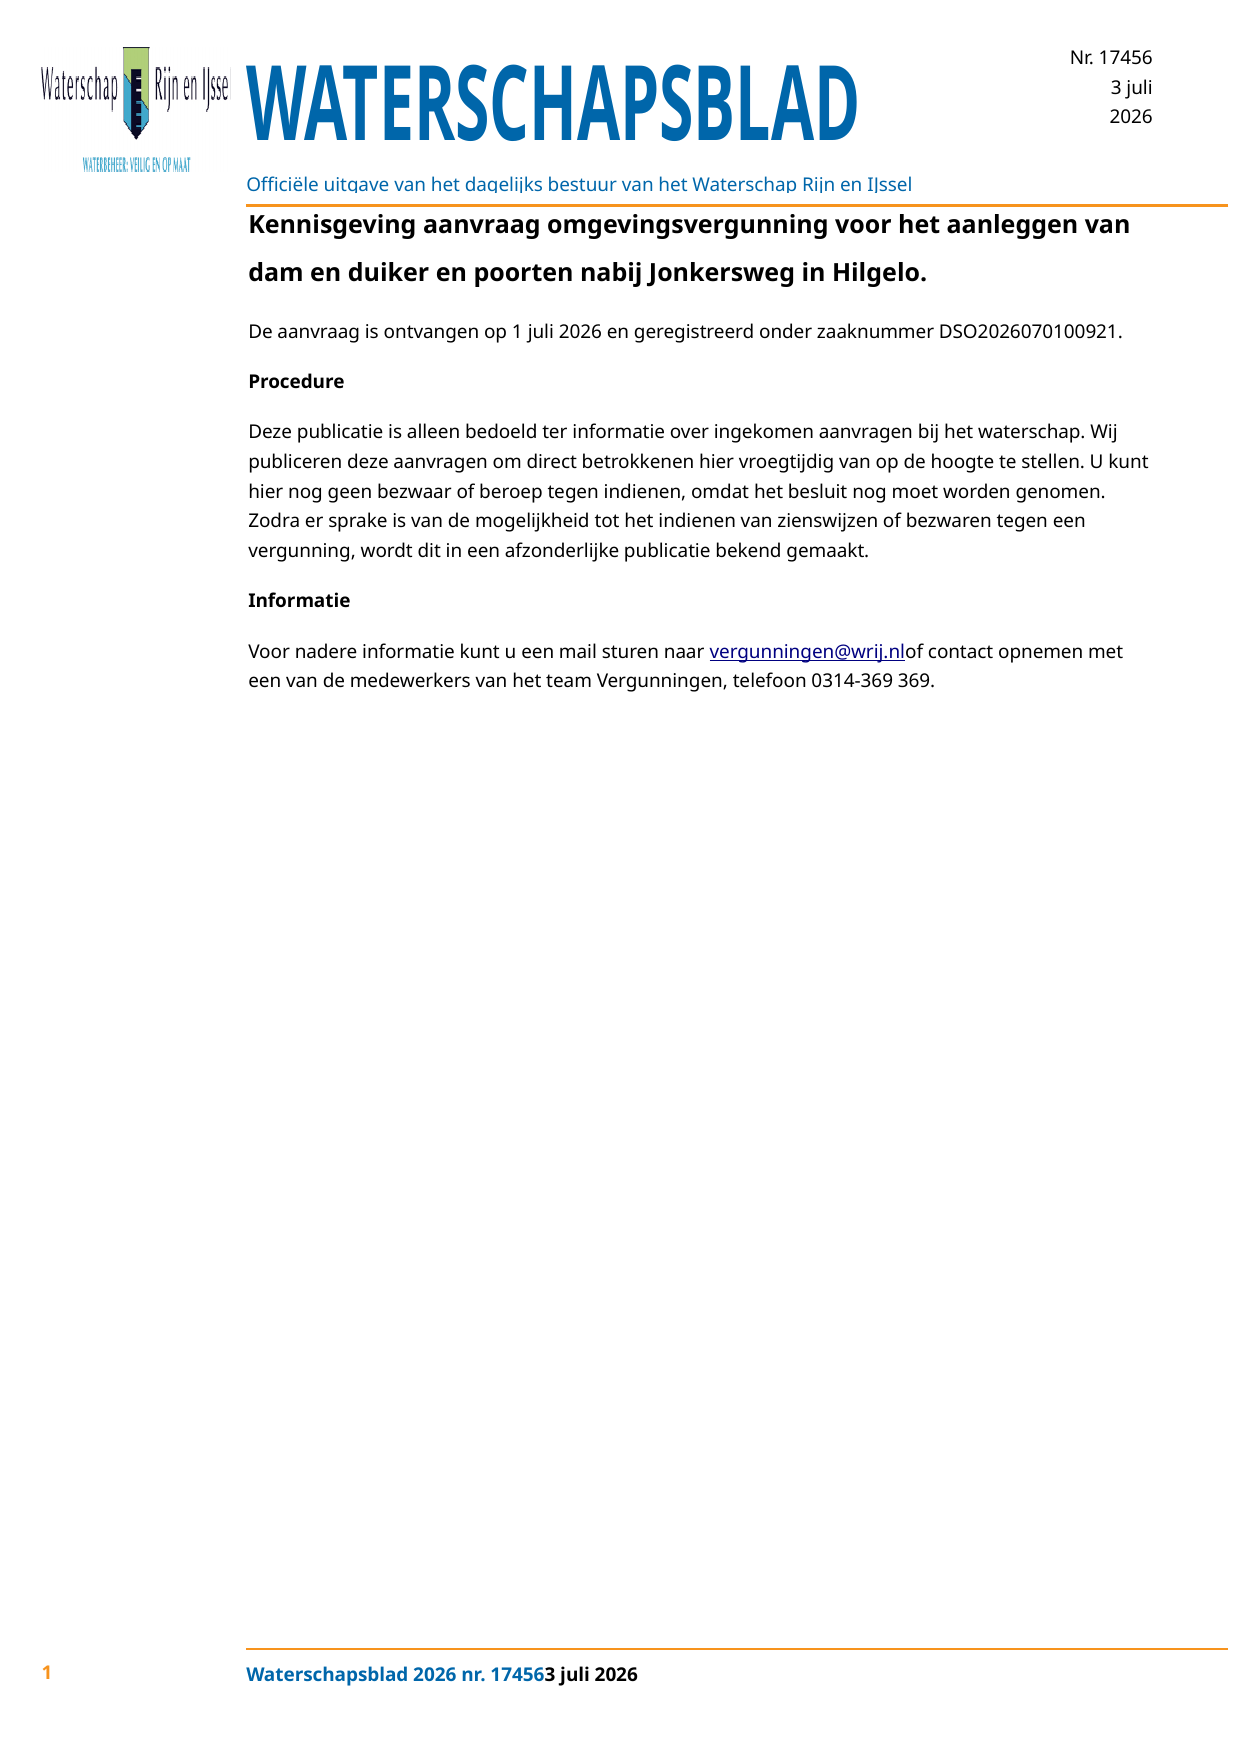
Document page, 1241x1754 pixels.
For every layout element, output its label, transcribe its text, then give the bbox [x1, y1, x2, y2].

text De aanvraag is ontvangen op 1 juli 2026 en geregistreerd onder zaaknummer DSO2026070100921. [248, 318, 1152, 344]
picture [41, 47, 231, 172]
text Deze publicatie is alleen bedoeld ter informatie over ingekomen aanvragen bij het waterschap. Wij publiceren deze aanvragen om direct betrokkenen hier vroegtijdig van op de hoogte te stellen. U kunt hier nog geen bezwaar of beroep tegen indienen, omdat het besluit nog moet worden genomen. Zodra er sprake is van de mogelijkheid tot het indienen van zienswijzen of bezwaren tegen een vergunning, wordt dit in een afzonderlijke publicatie bekend gemaakt. [248, 419, 1152, 563]
text Voor nadere informatie kunt u een mail sturen naar vergunningen@wrij.nlof contact opnemen met een van de medewerkers van het team Vergunningen, telefoon 0314-369 369. [248, 638, 1152, 693]
text Procedure [248, 368, 1152, 394]
text Kennisgeving aanvraag omgevingsvergunning voor het aanleggen van dam en duiker en poorten nabij Jonkersweg in Hilgelo. [248, 207, 1152, 288]
text Informatie [248, 587, 1152, 613]
